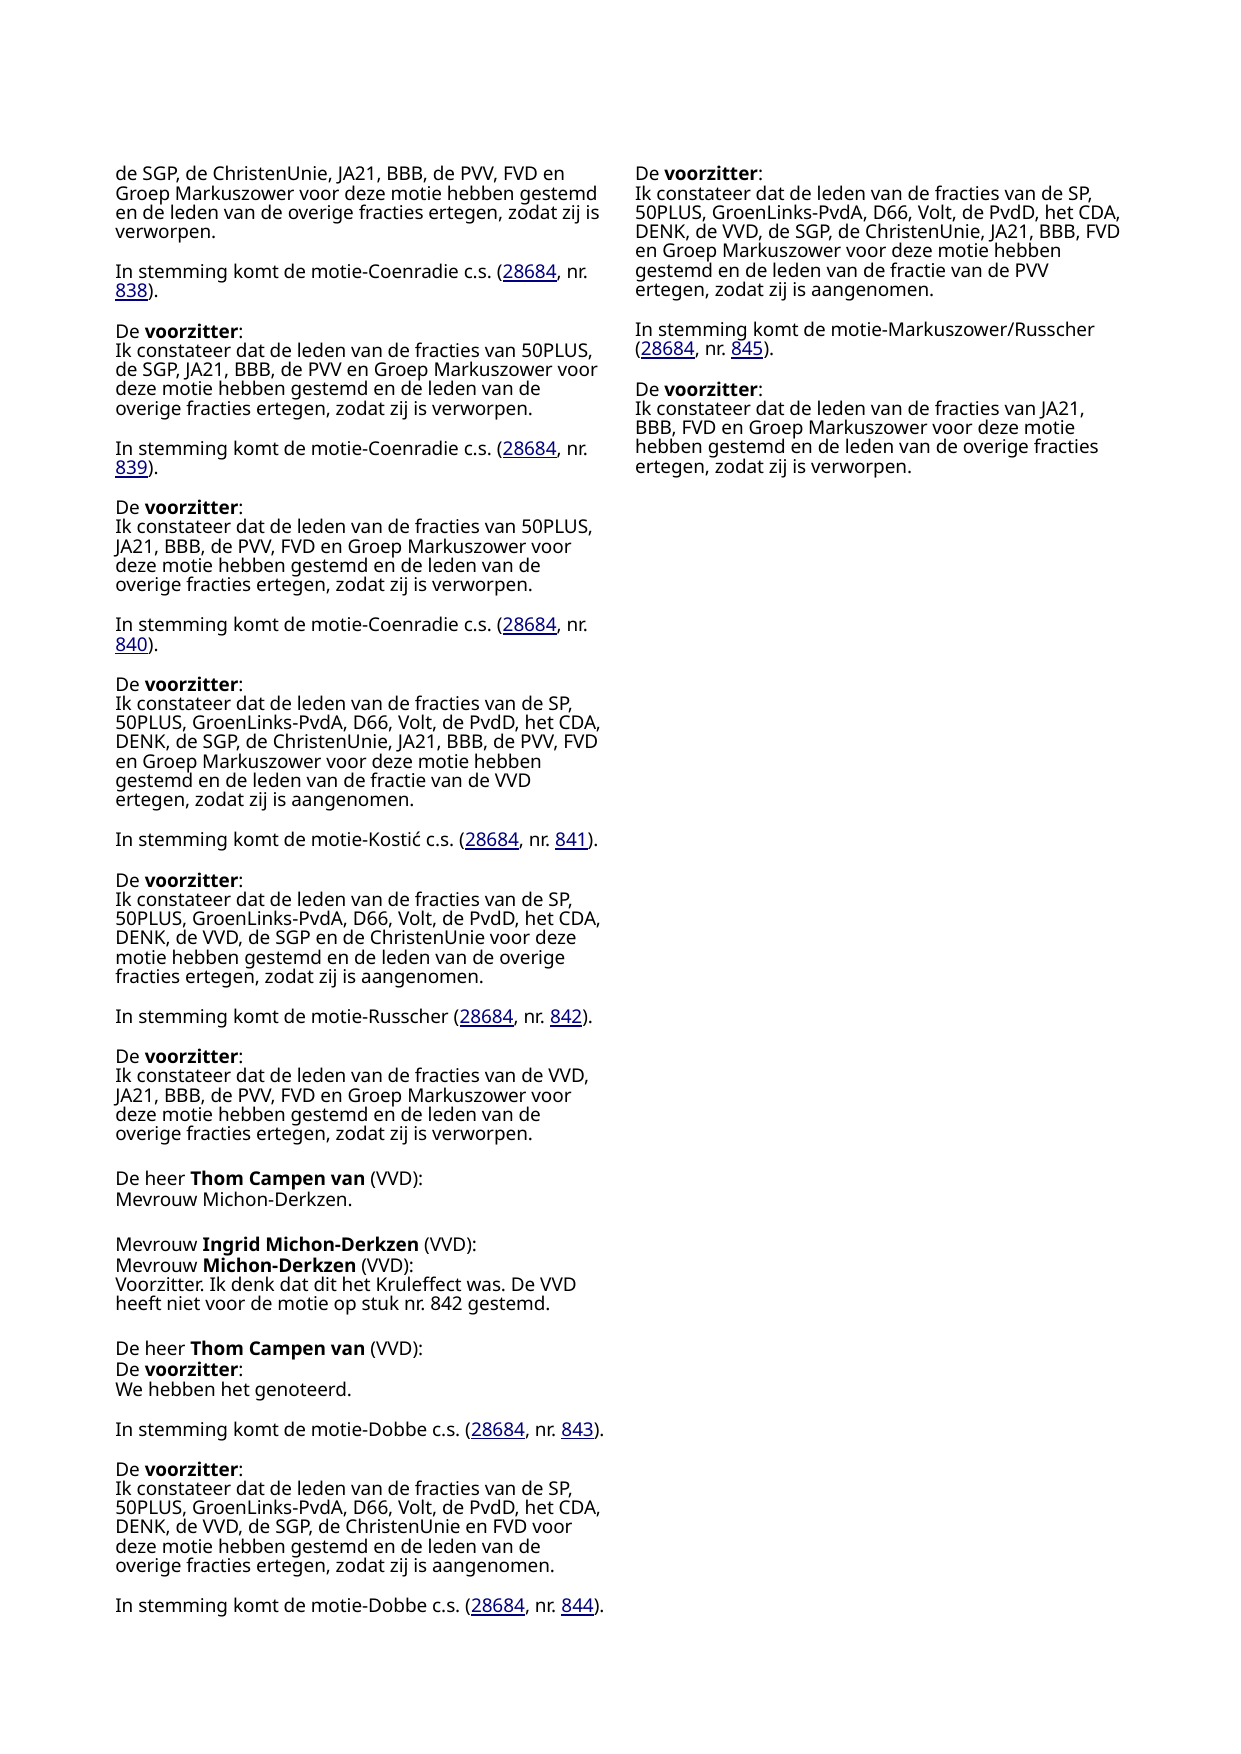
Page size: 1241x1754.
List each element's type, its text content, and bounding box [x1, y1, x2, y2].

text Ik constateer dat de leden van de fracties van 50PLUS, JA21, BBB, de PVV, FVD en Groep Markuszower voor deze motie hebben gestemd en de leden van de overige fracties ertegen, zodat zij is verworpen. [115, 518, 605, 596]
text Ik constateer dat de leden van de fracties van de SP, 50PLUS, GroenLinks-PvdA, D66, Volt, de PvdD, het CDA, DENK, de VVD, de SGP, de ChristenUnie en FVD voor deze motie hebben gestemd en de leden van de overige fracties ertegen, zodat zij is aangenomen. [115, 1480, 605, 1576]
text De heer Thom Campen van (VVD): [115, 1165, 605, 1191]
text In stemming komt de motie-Coenradie c.s. (28684, nr. 839). [115, 440, 605, 478]
text Mevrouw Ingrid Michon-Derkzen (VVD): [115, 1231, 605, 1257]
text In stemming komt de motie-Markuszower/Russcher (28684, nr. 845). [635, 321, 1125, 360]
text De voorzitter: [115, 1048, 605, 1067]
text Mevrouw Michon-Derkzen (VVD): [115, 1257, 605, 1276]
text de SGP, de ChristenUnie, JA21, BBB, de PVV, FVD en Groep Markuszower voor deze motie hebben gestemd en de leden van de overige fracties ertegen, zodat zij is verworpen. [115, 165, 605, 242]
text De voorzitter: [115, 323, 605, 342]
text Ik constateer dat de leden van de fracties van de SP, 50PLUS, GroenLinks-PvdA, D66, Volt, de PvdD, het CDA, DENK, de VVD, de SGP, de ChristenUnie, JA21, BBB, FVD en Groep Markuszower voor deze motie hebben gestemd en de leden van de fractie van de PVV ertegen, zodat zij is aangenomen. [635, 185, 1125, 300]
text In stemming komt de motie-Coenradie c.s. (28684, nr. 840). [115, 616, 605, 655]
text In stemming komt de motie-Kostić c.s. (28684, nr. 841). [115, 831, 605, 851]
text In stemming komt de motie-Russcher (28684, nr. 842). [115, 1008, 605, 1027]
text Voorzitter. Ik denk dat dit het Kruleffect was. De VVD heeft niet voor de motie op stuk nr. 842 gestemd. [115, 1276, 605, 1315]
text Ik constateer dat de leden van de fracties van de SP, 50PLUS, GroenLinks-PvdA, D66, Volt, de PvdD, het CDA, DENK, de VVD, de SGP en de ChristenUnie voor deze motie hebben gestemd en de leden van de overige fracties ertegen, zodat zij is aangenomen. [115, 891, 605, 987]
text In stemming komt de motie-Coenradie c.s. (28684, nr. 838). [115, 263, 605, 302]
text Mevrouw Michon-Derkzen. [115, 1191, 605, 1210]
text Ik constateer dat de leden van de fracties van de VVD, JA21, BBB, de PVV, FVD en Groep Markuszower voor deze motie hebben gestemd en de leden van de overige fracties ertegen, zodat zij is verworpen. [115, 1067, 605, 1144]
text De voorzitter: [115, 499, 605, 518]
text De voorzitter: [115, 676, 605, 695]
text De voorzitter: [635, 165, 1125, 185]
text Ik constateer dat de leden van de fracties van 50PLUS, de SGP, JA21, BBB, de PVV en Groep Markuszower voor deze motie hebben gestemd en de leden van de overige fracties ertegen, zodat zij is verworpen. [115, 342, 605, 419]
text Ik constateer dat de leden van de fracties van de SP, 50PLUS, GroenLinks-PvdA, D66, Volt, de PvdD, het CDA, DENK, de SGP, de ChristenUnie, JA21, BBB, de PVV, FVD en Groep Markuszower voor deze motie hebben gestemd en de leden van de fractie van de VVD ertegen, zodat zij is aangenomen. [115, 695, 605, 811]
text De voorzitter: [635, 381, 1125, 400]
text De heer Thom Campen van (VVD): [115, 1336, 605, 1361]
text Ik constateer dat de leden van de fracties van JA21, BBB, FVD en Groep Markuszower voor deze motie hebben gestemd en de leden van de overige fracties ertegen, zodat zij is verworpen. [635, 400, 1125, 477]
text In stemming komt de motie-Dobbe c.s. (28684, nr. 844). [115, 1597, 605, 1616]
text De voorzitter: [115, 1361, 605, 1381]
text De voorzitter: [115, 872, 605, 891]
text In stemming komt de motie-Dobbe c.s. (28684, nr. 843). [115, 1421, 605, 1440]
text De voorzitter: [115, 1461, 605, 1480]
text We hebben het genoteerd. [115, 1381, 605, 1400]
